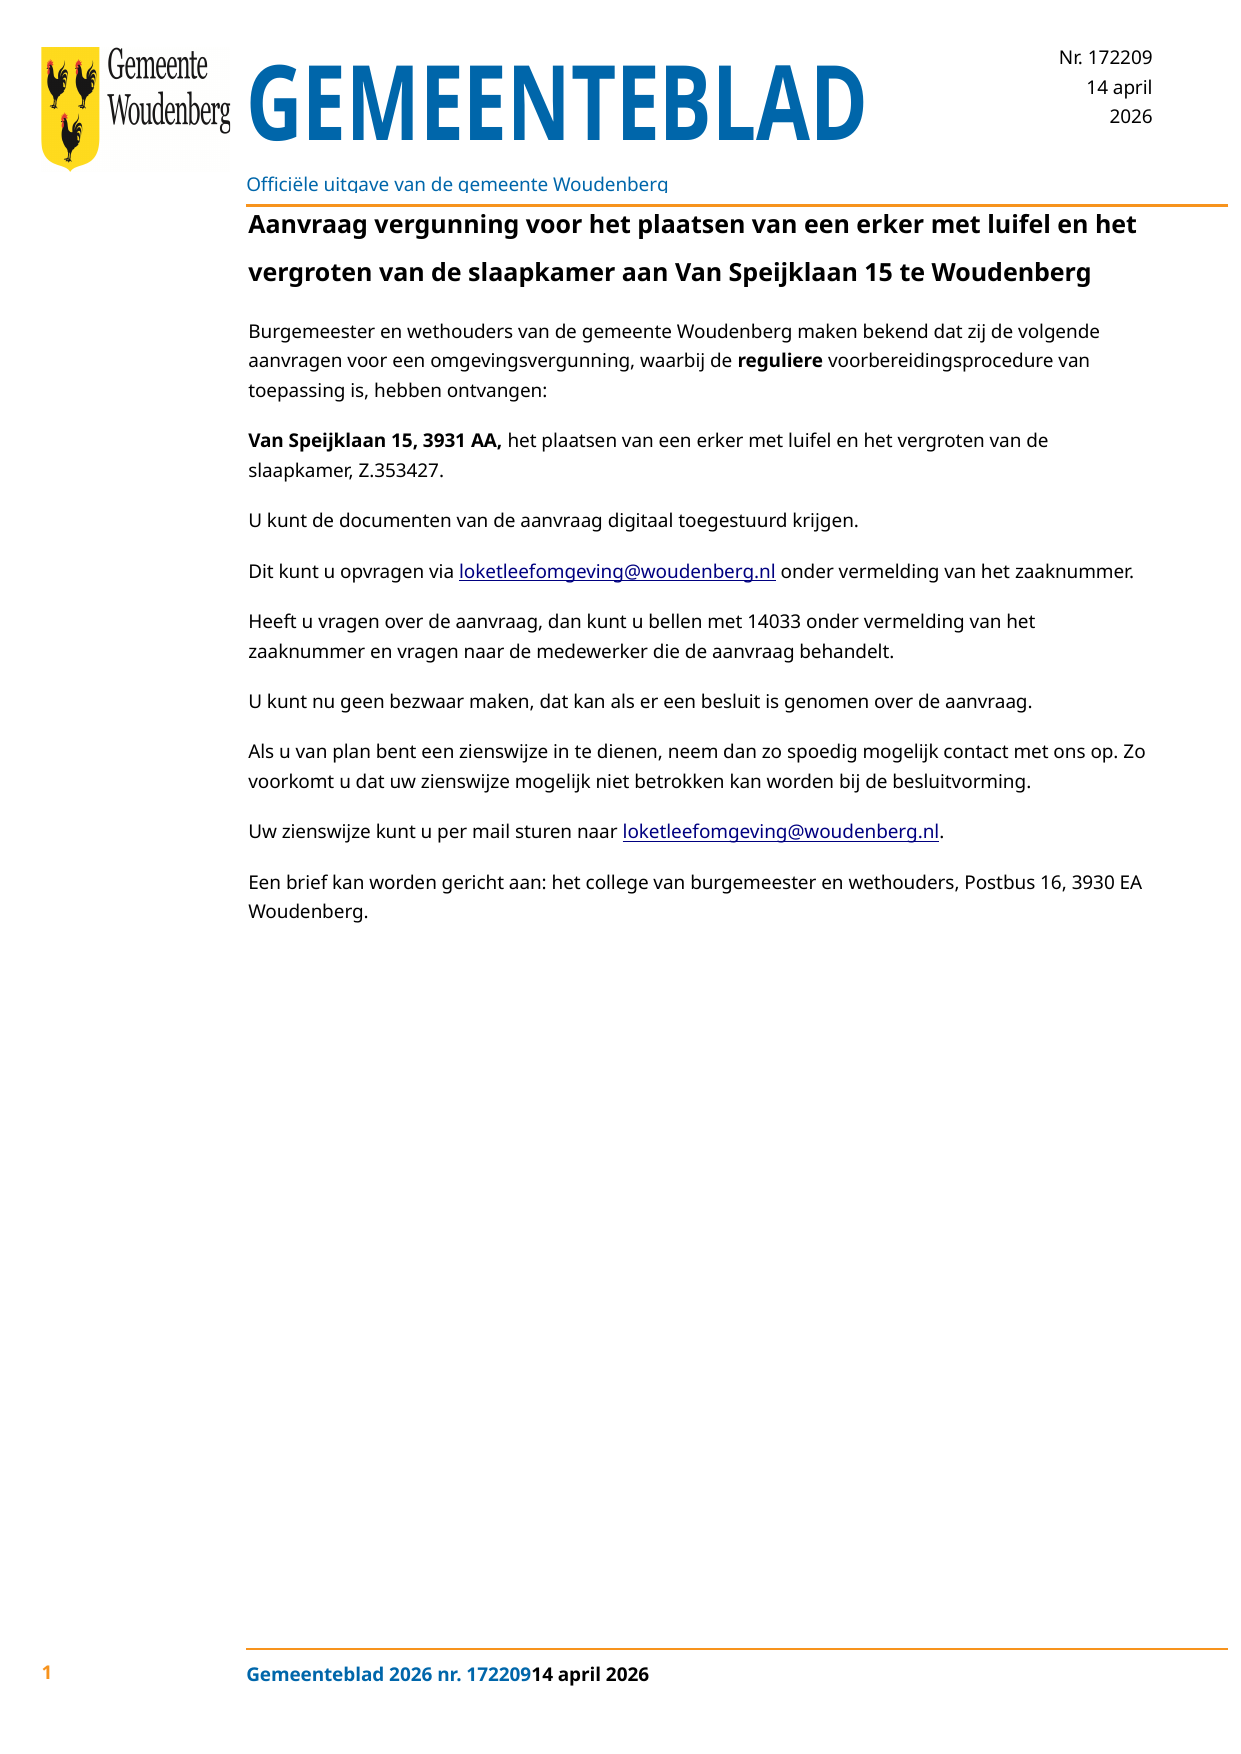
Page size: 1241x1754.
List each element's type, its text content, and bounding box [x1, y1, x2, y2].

text Van Speijklaan 15, 3931 AA, het plaatsen van een erker met luifel en het vergroten van de slaapkamer, Z.353427. [248, 427, 1152, 483]
text Aanvraag vergunning voor het plaatsen van een erker met luifel en het vergroten van de slaapkamer aan Van Speijklaan 15 te Woudenberg [248, 207, 1152, 288]
text Burgemeester en wethouders van de gemeente Woudenberg maken bekend dat zij de volgende aanvragen voor een omgevingsvergunning, waarbij de reguliere voorbereidingsprocedure van toepassing is, hebben ontvangen: [248, 318, 1152, 403]
text U kunt de documenten van de aanvraag digitaal toegestuurd krijgen. [248, 507, 1152, 533]
text Uw zienswijze kunt u per mail sturen naar loketleefomgeving@woudenberg.nl. [248, 819, 1152, 844]
text Als u van plan bent een zienswijze in te dienen, neem dan zo spoedig mogelijk contact met ons op. Zo voorkomt u dat uw zienswijze mogelijk niet betrokken kan worden bij de besluitvorming. [248, 739, 1152, 794]
text Dit kunt u opvragen via loketleefomgeving@woudenberg.nl onder vermelding van het zaaknummer. [248, 558, 1152, 584]
picture [41, 47, 231, 172]
text Een brief kan worden gericht aan: het college van burgemeester en wethouders, Postbus 16, 3930 EA Woudenberg. [248, 869, 1152, 924]
text Heeft u vragen over de aanvraag, dan kunt u bellen met 14033 onder vermelding van het zaaknummer en vragen naar de medewerker die de aanvraag behandelt. [248, 608, 1152, 664]
text U kunt nu geen bezwaar maken, dat kan als er een besluit is genomen over de aanvraag. [248, 688, 1152, 714]
